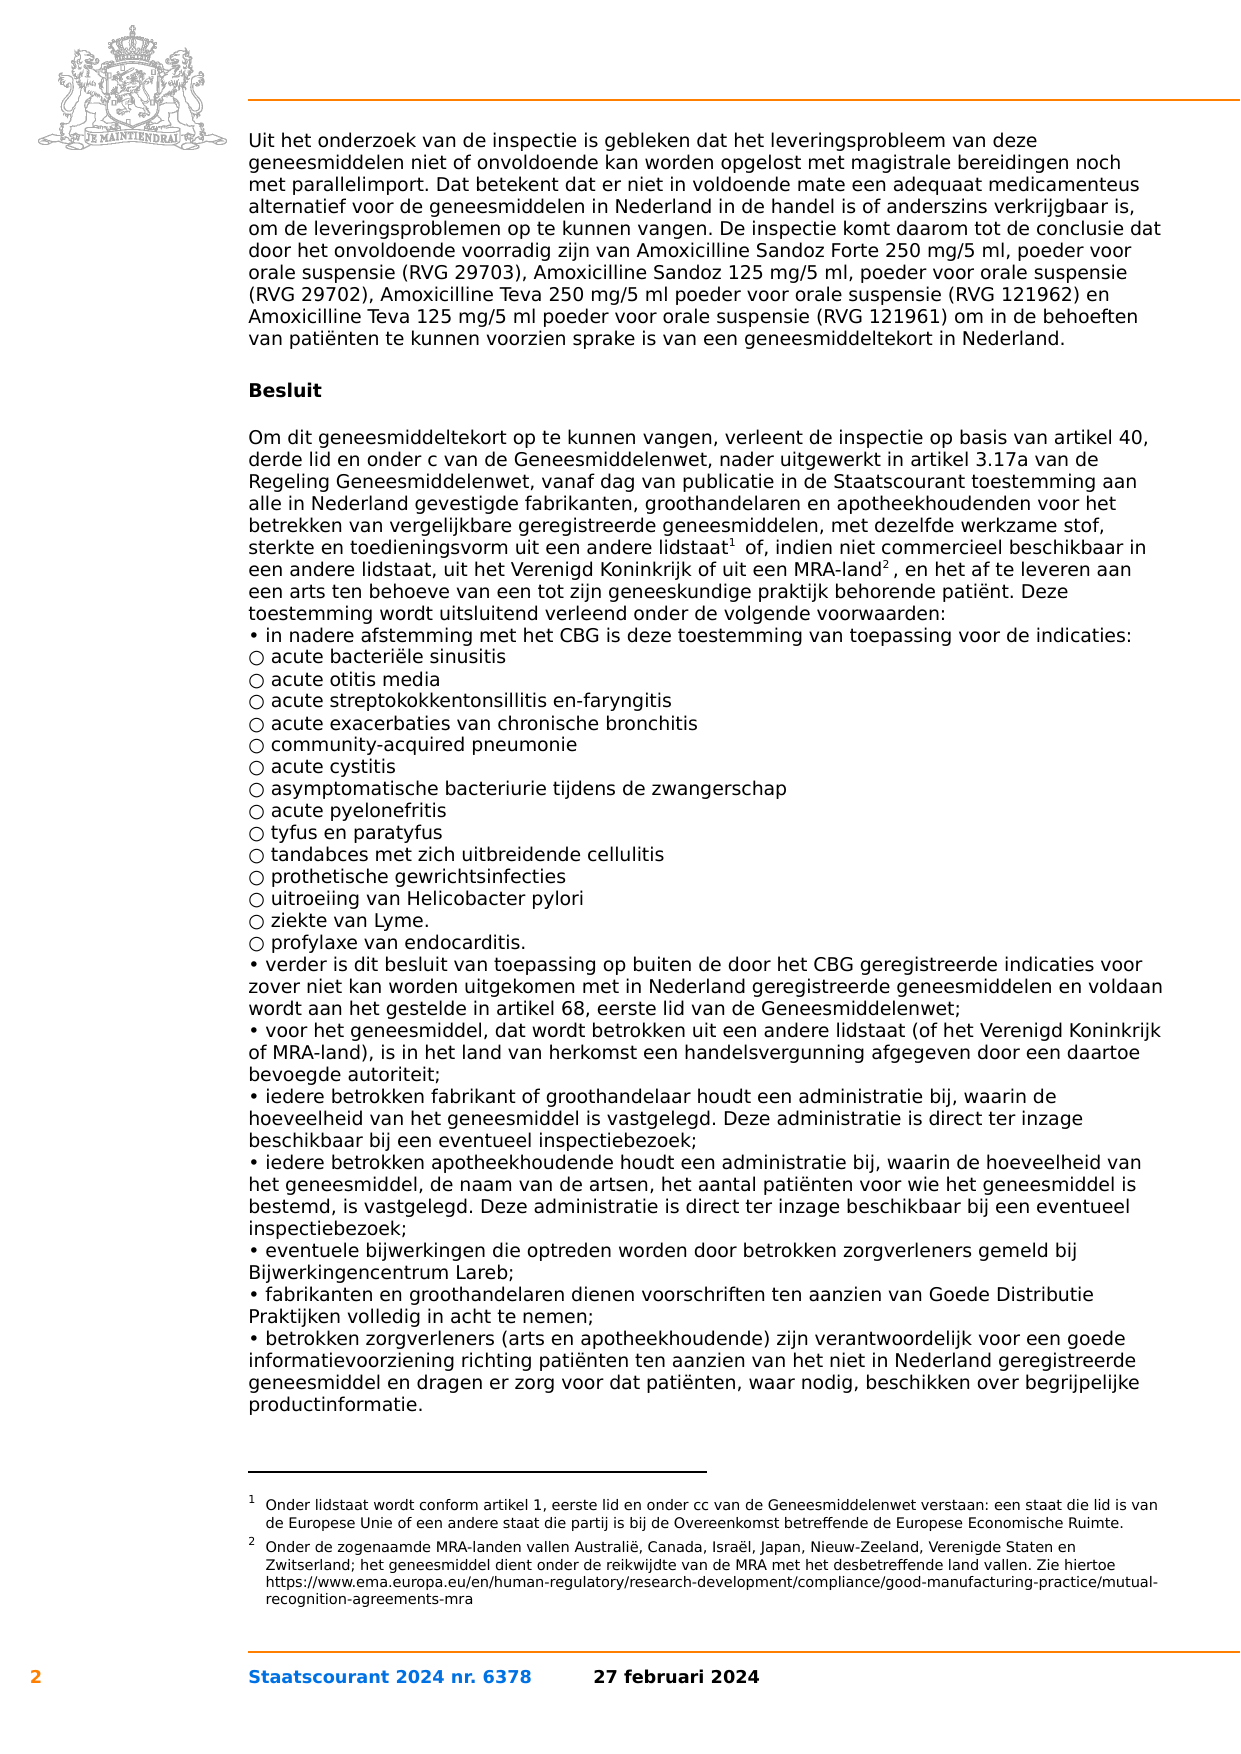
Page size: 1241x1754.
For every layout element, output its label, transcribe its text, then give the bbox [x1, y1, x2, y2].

text • voor het geneesmiddel, dat wordt betrokken uit een andere lidstaat (of het Verenigd Koninkrijk of MRA-land), is in het land van herkomst een handelsvergunning afgegeven door een daartoe bevoegde autoriteit; [248, 1020, 1163, 1086]
text Onder lidstaat wordt conform artikel 1, eerste lid en onder cc van de Geneesmiddelenwet verstaan: een staat die lid is van de Europese Unie of een andere staat die partij is bij de Overeenkomst betreffende de Europese Economische Ruimte. [248, 1493, 1163, 1532]
text Onder de zogenaamde MRA-landen vallen Australië, Canada, Israël, Japan, Nieuw-Zeeland, Verenigde Staten en Zwitserland; het geneesmiddel dient onder de reikwijdte van de MRA met het desbetreffende land vallen. Zie hiertoe https://www.ema.europa.eu/en/human-regulatory/research-development/compliance/good-manufacturing-practice/mutual-recognition-agreements-mra [248, 1535, 1163, 1608]
text ○ acute streptokokkentonsillitis en-faryngitis [248, 690, 1163, 712]
text Om dit geneesmiddeltekort op te kunnen vangen, verleent de inspectie op basis van artikel 40, derde lid en onder c van de Geneesmiddelenwet, nader uitgewerkt in artikel 3.17a van de Regeling Geneesmiddelenwet, vanaf dag van publicatie in de Staatscourant toestemming aan alle in Nederland gevestigde fabrikanten, groothandelaren en apotheekhoudenden voor het betrekken van vergelijkbare geregistreerde geneesmiddelen, met dezelfde werkzame stof, sterkte en toedieningsvorm uit een andere lidstaat of, indien niet commercieel beschikbaar in een andere lidstaat, uit het Verenigd Koninkrijk of uit een MRA-land, en het af te leveren aan een arts ten behoeve van een tot zijn geneeskundige praktijk behorende patiënt. Deze toestemming wordt uitsluitend verleend onder de volgende voorwaarden: [248, 427, 1163, 624]
text ○ community-acquired pneumonie [248, 734, 1163, 756]
picture [38, 25, 227, 150]
text ○ acute bacteriële sinusitis [248, 646, 1163, 668]
text • iedere betrokken fabrikant of groothandelaar houdt een administratie bij, waarin de hoeveelheid van het geneesmiddel is vastgelegd. Deze administratie is direct ter inzage beschikbaar bij een eventueel inspectiebezoek; [248, 1086, 1163, 1152]
text • in nadere afstemming met het CBG is deze toestemming van toepassing voor de indicaties: [248, 624, 1163, 646]
text ○ asymptomatische bacteriurie tijdens de zwangerschap [248, 778, 1163, 800]
text • fabrikanten en groothandelaren dienen voorschriften ten aanzien van Goede Distributie Praktijken volledig in acht te nemen; [248, 1284, 1163, 1328]
text ○ profylaxe van endocarditis. [248, 932, 1163, 954]
text ○ ziekte van Lyme. [248, 910, 1163, 932]
text • betrokken zorgverleners (arts en apotheekhoudende) zijn verantwoordelijk voor een goede informatievoorziening richting patiënten ten aanzien van het niet in Nederland geregistreerde geneesmiddel en dragen er zorg voor dat patiënten, waar nodig, beschikken over begrijpelijke productinformatie. [248, 1328, 1163, 1416]
text ○ uitroeiing van Helicobacter pylori [248, 888, 1163, 910]
text ○ acute exacerbaties van chronische bronchitis [248, 712, 1163, 734]
text ○ acute cystitis [248, 756, 1163, 778]
text Uit het onderzoek van de inspectie is gebleken dat het leveringsprobleem van deze geneesmiddelen niet of onvoldoende kan worden opgelost met magistrale bereidingen noch met parallelimport. Dat betekent dat er niet in voldoende mate een adequaat medicamenteus alternatief voor de geneesmiddelen in Nederland in de handel is of anderszins verkrijgbaar is, om de leveringsproblemen op te kunnen vangen. De inspectie komt daarom tot de conclusie dat door het onvoldoende voorradig zijn van Amoxicilline Sandoz Forte 250 mg/5 ml, poeder voor orale suspensie (RVG 29703), Amoxicilline Sandoz 125 mg/5 ml, poeder voor orale suspensie (RVG 29702), Amoxicilline Teva 250 mg/5 ml poeder voor orale suspensie (RVG 121962) en Amoxicilline Teva 125 mg/5 ml poeder voor orale suspensie (RVG 121961) om in de behoeften van patiënten te kunnen voorzien sprake is van een geneesmiddeltekort in Nederland. [248, 130, 1163, 350]
text ○ tandabces met zich uitbreidende cellulitis [248, 844, 1163, 866]
text ○ prothetische gewrichtsinfecties [248, 866, 1163, 888]
text • eventuele bijwerkingen die optreden worden door betrokken zorgverleners gemeld bij Bijwerkingencentrum Lareb; [248, 1240, 1163, 1284]
text ○ tyfus en paratyfus [248, 822, 1163, 844]
text ○ acute otitis media [248, 668, 1163, 690]
subtitle Besluit [248, 380, 1163, 402]
text • verder is dit besluit van toepassing op buiten de door het CBG geregistreerde indicaties voor zover niet kan worden uitgekomen met in Nederland geregistreerde geneesmiddelen en voldaan wordt aan het gestelde in artikel 68, eerste lid van de Geneesmiddelenwet; [248, 954, 1163, 1020]
text • iedere betrokken apotheekhoudende houdt een administratie bij, waarin de hoeveelheid van het geneesmiddel, de naam van de artsen, het aantal patiënten voor wie het geneesmiddel is bestemd, is vastgelegd. Deze administratie is direct ter inzage beschikbaar bij een eventueel inspectiebezoek; [248, 1152, 1163, 1240]
text ○ acute pyelonefritis [248, 800, 1163, 822]
